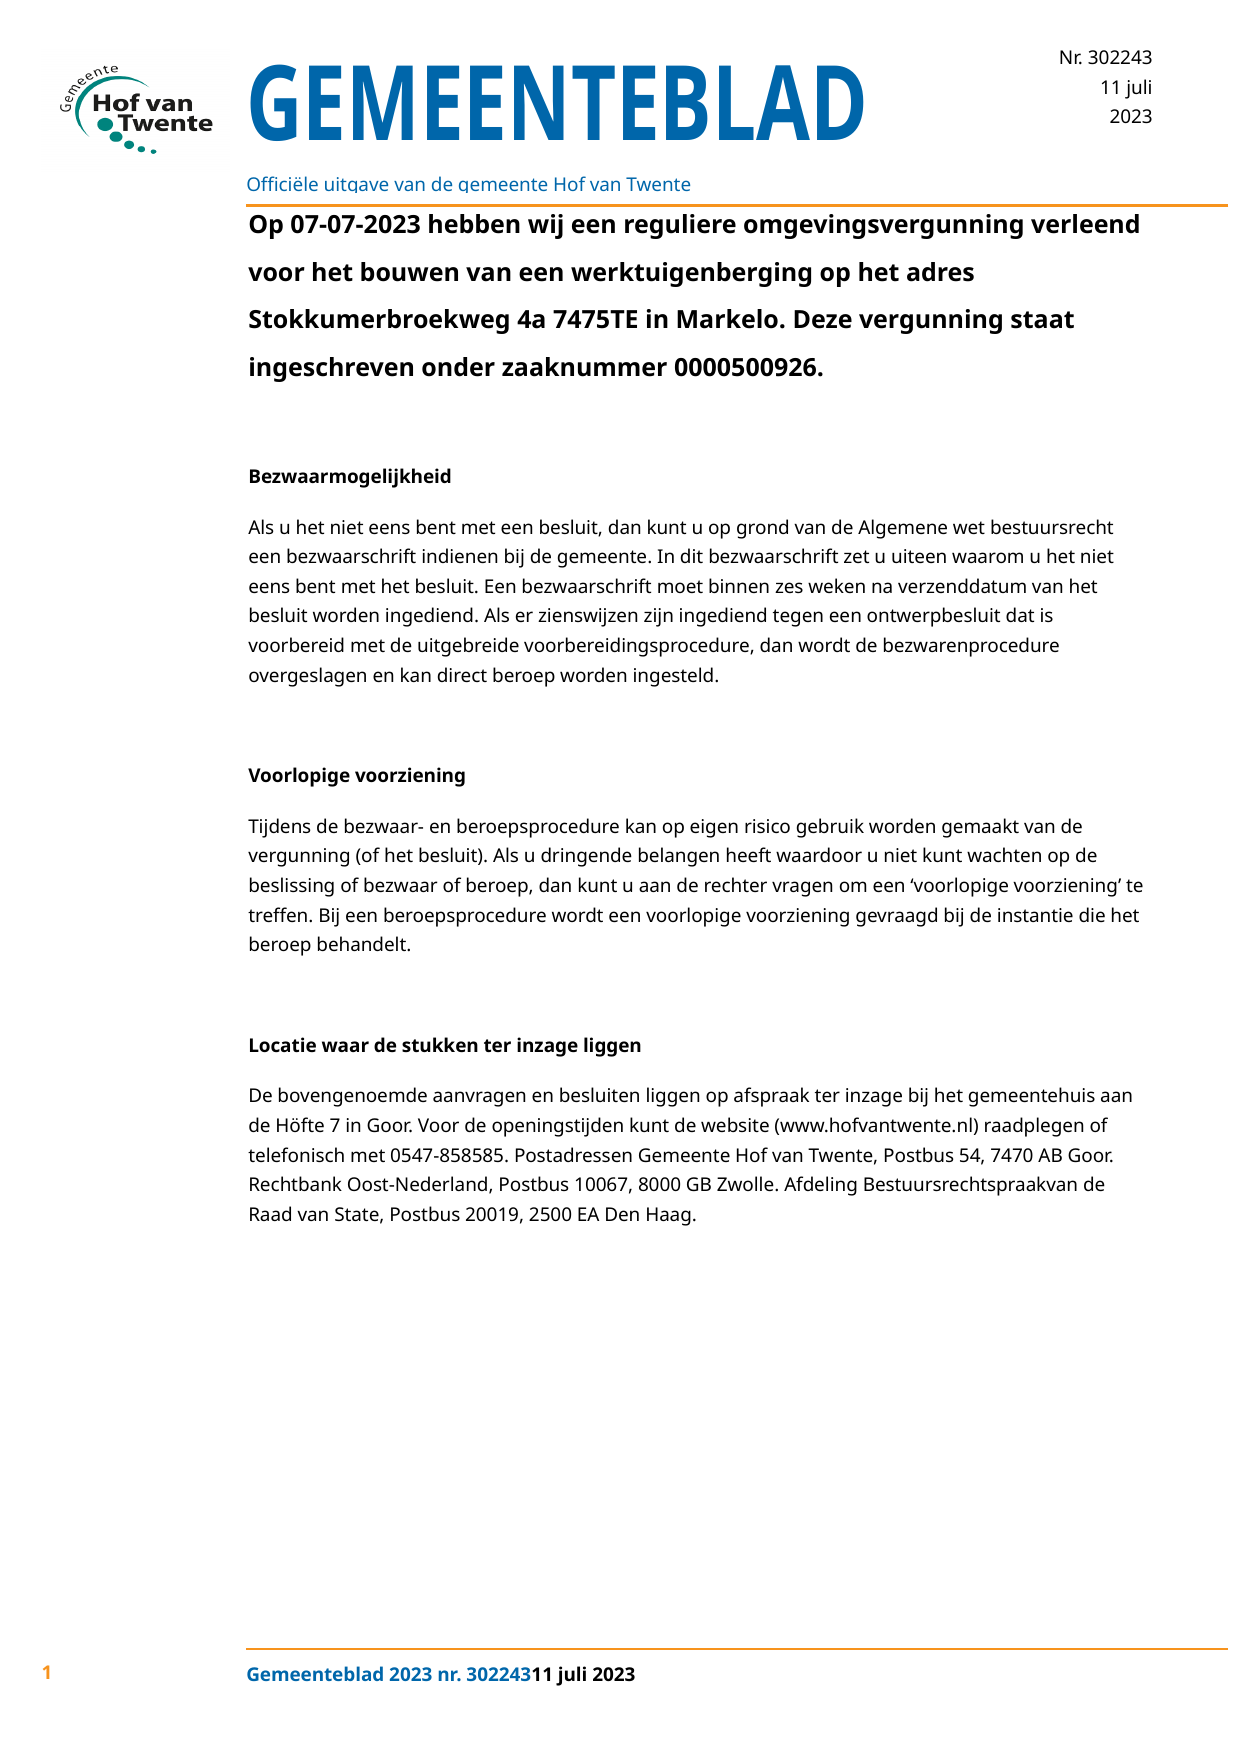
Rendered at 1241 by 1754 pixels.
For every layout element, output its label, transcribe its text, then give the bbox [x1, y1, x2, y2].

text Locatie waar de stukken ter inzage liggen [248, 1032, 1152, 1058]
text Voorlopige voorziening [248, 763, 1152, 788]
text Op 07-07-2023 hebben wij een reguliere omgevingsvergunning verleend voor het bouwen van een werktuigenberging op het adres Stokkumerbroekweg 4a 7475TE in Markelo. Deze vergunning staat ingeschreven onder zaaknummer 0000500926. [248, 207, 1152, 384]
text Als u het niet eens bent met een besluit, dan kunt u op grond van de Algemene wet bestuursrecht een bezwaarschrift indienen bij de gemeente. In dit bezwaarschrift zet u uiteen waarom u het niet eens bent met het besluit. Een bezwaarschrift moet binnen zes weken na verzenddatum van het besluit worden ingediend. Als er zienswijzen zijn ingediend tegen een ontwerpbesluit dat is voorbereid met de uitgebreide voorbereidingsprocedure, dan wordt de bezwarenprocedure overgeslagen en kan direct beroep worden ingesteld. [248, 514, 1152, 688]
text Bezwaarmogelijkheid [248, 463, 1152, 489]
picture [41, 47, 231, 172]
text De bovengenoemde aanvragen en besluiten liggen op afspraak ter inzage bij het gemeentehuis aan de Höfte 7 in Goor. Voor de openingstijden kunt de website (www.hofvantwente.nl) raadplegen of telefonisch met 0547-858585. Postadressen Gemeente Hof van Twente, Postbus 54, 7470 AB Goor. Rechtbank Oost-Nederland, Postbus 10067, 8000 GB Zwolle. Afdeling Bestuursrechtspraakvan de Raad van State, Postbus 20019, 2500 EA Den Haag. [248, 1083, 1152, 1227]
text Tijdens de bezwaar- en beroepsprocedure kan op eigen risico gebruik worden gemaakt van de vergunning (of het besluit). Als u dringende belangen heeft waardoor u niet kunt wachten op de beslissing of bezwaar of beroep, dan kunt u aan de rechter vragen om een ‘voorlopige voorziening’ te treffen. Bij een beroepsprocedure wordt een voorlopige voorziening gevraagd bij de instantie die het beroep behandelt. [248, 813, 1152, 957]
